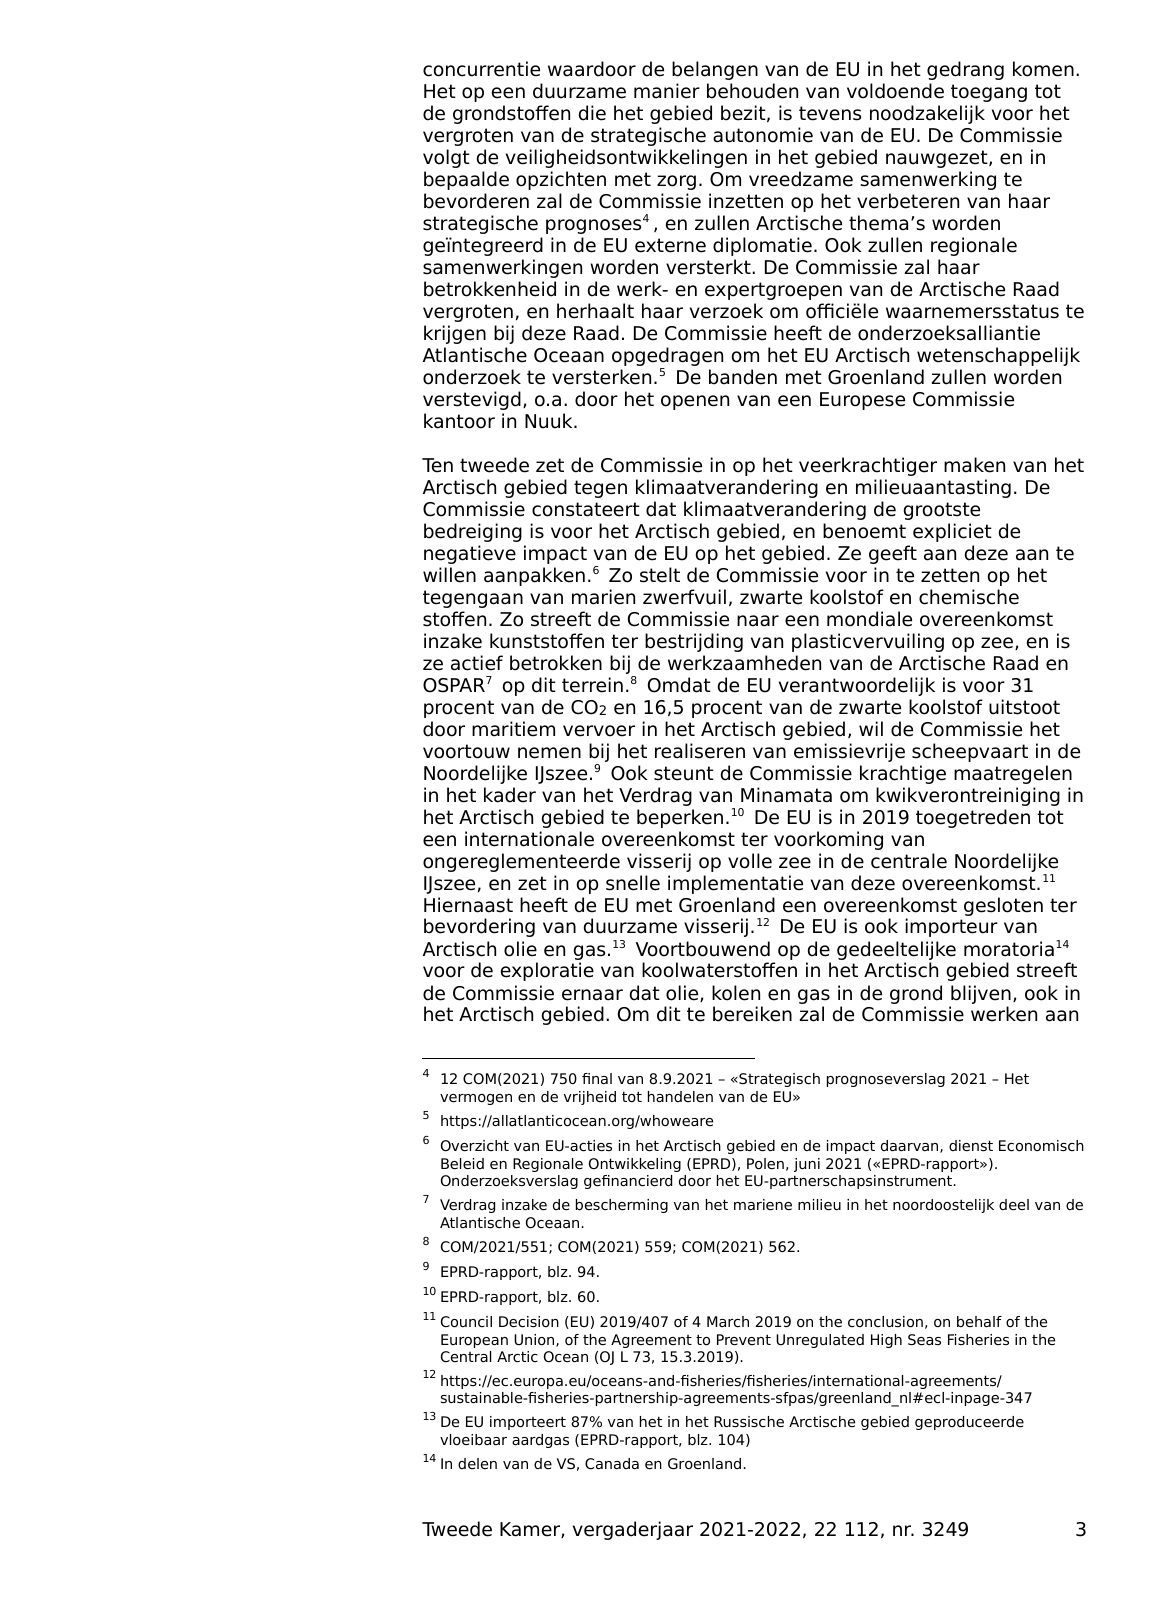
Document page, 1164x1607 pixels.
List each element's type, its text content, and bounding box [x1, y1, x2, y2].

text Council Decision (EU) 2019/407 of 4 March 2019 on the conclusion, on behalf of the European Union, of the Agreement to Prevent Unregulated High Seas Fisheries in the Central Arctic Ocean (OJ L 73, 15.3.2019). [422, 1310, 1087, 1366]
text EPRD-rapport, blz. 60. [422, 1285, 1087, 1307]
text https://allatlanticocean.org/whoweare [422, 1109, 1087, 1131]
text concurrentie waardoor de belangen van de EU in het gedrang komen. Het op een duurzame manier behouden van voldoende toegang tot de grondstoffen die het gebied bezit, is tevens noodzakelijk voor het vergroten van de strategische autonomie van de EU. De Commissie volgt de veiligheidsontwikkelingen in het gebied nauwgezet, en in bepaalde opzichten met zorg. Om vreedzame samenwerking te bevorderen zal de Commissie inzetten op het verbeteren van haar strategische prognoses, en zullen Arctische thema’s worden geïntegreerd in de EU externe diplomatie. Ook zullen regionale samenwerkingen worden versterkt. De Commissie zal haar betrokkenheid in de werk- en expertgroepen van de Arctische Raad vergroten, en herhaalt haar verzoek om officiële waarnemersstatus te krijgen bij deze Raad. De Commissie heeft de onderzoeksalliantie Atlantische Oceaan opgedragen om het EU Arctisch wetenschappelijk onderzoek te versterken. De banden met Groenland zullen worden verstevigd, o.a. door het openen van een Europese Commissie kantoor in Nuuk. [422, 59, 1087, 433]
text Ten tweede zet de Commissie in op het veerkrachtiger maken van het Arctisch gebied tegen klimaatverandering en milieuaantasting. De Commissie constateert dat klimaatverandering de grootste bedreiging is voor het Arctisch gebied, en benoemt expliciet de negatieve impact van de EU op het gebied. Ze geeft aan deze aan te willen aanpakken. Zo stelt de Commissie voor in te zetten op het tegengaan van marien zwerfvuil, zwarte koolstof en chemische stoffen. Zo streeft de Commissie naar een mondiale overeenkomst inzake kunststoffen ter bestrijding van plasticvervuiling op zee, en is ze actief betrokken bij de werkzaamheden van de Arctische Raad en OSPAR op dit terrein. Omdat de EU verantwoordelijk is voor 31 procent van de CO2 en 16,5 procent van de zwarte koolstof uitstoot door maritiem vervoer in het Arctisch gebied, wil de Commissie het voortouw nemen bij het realiseren van emissievrije scheepvaart in de Noordelijke IJszee. Ook steunt de Commissie krachtige maatregelen in het kader van het Verdrag van Minamata om kwikverontreiniging in het Arctisch gebied te beperken. De EU is in 2019 toegetreden tot een internationale overeenkomst ter voorkoming van ongereglementeerde visserij op volle zee in de centrale Noordelijke IJszee, en zet in op snelle implementatie van deze overeenkomst. Hiernaast heeft de EU met Groenland een overeenkomst gesloten ter bevordering van duurzame visserij. De EU is ook importeur van Arctisch olie en gas. Voortbouwend op de gedeeltelijke moratoria voor de exploratie van koolwaterstoffen in het Arctisch gebied streeft de Commissie ernaar dat olie, kolen en gas in de grond blijven, ook in het Arctisch gebied. Om dit te bereiken zal de Commissie werken aan [422, 455, 1087, 1026]
text Verdrag inzake de bescherming van het mariene milieu in het noordoostelijk deel van de Atlantische Oceaan. [422, 1193, 1087, 1232]
text https://ec.europa.eu/oceans-and-fisheries/fisheries/international-agreements/sustainable-fisheries-partnership-agreements-sfpas/greenland_nl#ecl-inpage-347 [422, 1368, 1087, 1407]
text EPRD-rapport, blz. 94. [422, 1260, 1087, 1282]
text De EU importeert 87% van het in het Russische Arctische gebied geproduceerde vloeibaar aardgas (EPRD-rapport, blz. 104) [422, 1410, 1087, 1449]
text 12 COM(2021) 750 final van 8.9.2021 – «Strategisch prognoseverslag 2021 – Het vermogen en de vrijheid tot handelen van de EU» [422, 1067, 1087, 1106]
text In delen van de VS, Canada en Groenland. [422, 1452, 1087, 1474]
text COM/2021/551; COM(2021) 559; COM(2021) 562. [422, 1235, 1087, 1257]
text Overzicht van EU-acties in het Arctisch gebied en de impact daarvan, dienst Economisch Beleid en Regionale Ontwikkeling (EPRD), Polen, juni 2021 («EPRD-rapport»). Onderzoeksverslag gefinancierd door het EU-partnerschapsinstrument. [422, 1134, 1087, 1190]
